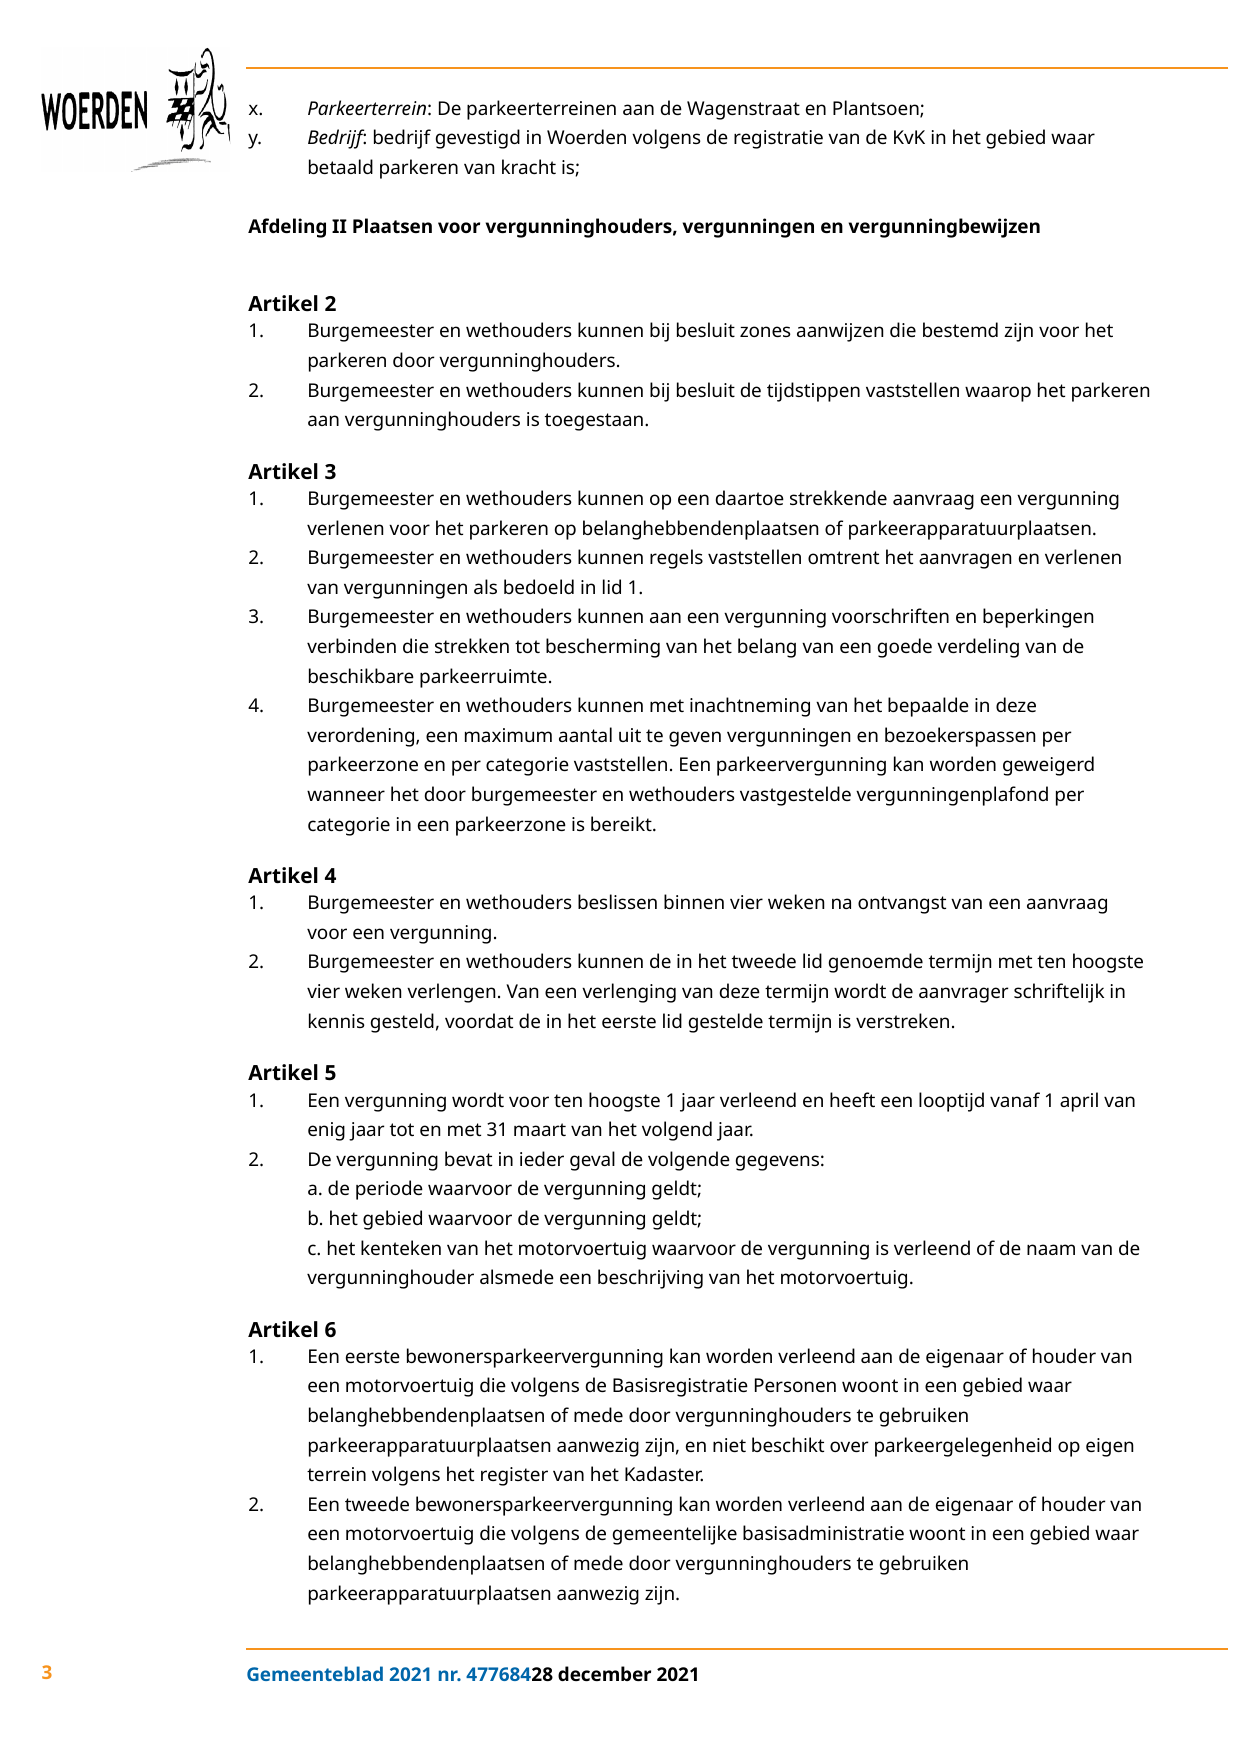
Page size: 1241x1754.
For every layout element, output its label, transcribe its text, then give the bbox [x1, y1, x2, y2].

list Burgemeester en wethouders beslissen binnen vier weken na ontvangst van een aanvraag voor een vergunning. [248, 889, 1152, 945]
text Afdeling II Plaatsen voor vergunninghouders, vergunningen en vergunningbewijzen [248, 213, 1152, 239]
text Artikel 6 [248, 1315, 1152, 1343]
list Parkeerterrein: De parkeerterreinen aan de Wagenstraat en Plantsoen; [248, 95, 1152, 121]
list Burgemeester en wethouders kunnen de in het tweede lid genoemde termijn met ten hoogste vier weken verlengen. Van een verlenging van deze termijn wordt de aanvrager schriftelijk in kennis gesteld, voordat de in het eerste lid gestelde termijn is verstreken. [248, 949, 1152, 1034]
list Burgemeester en wethouders kunnen bij besluit zones aanwijzen die bestemd zijn voor het parkeren door vergunninghouders. [248, 318, 1152, 373]
list Burgemeester en wethouders kunnen op een daartoe strekkende aanvraag een vergunning verlenen voor het parkeren op belanghebbendenplaatsen of parkeerapparatuurplaatsen. [248, 485, 1152, 541]
list c. het kenteken van het motorvoertuig waarvoor de vergunning is verleend of de naam van de vergunninghouder alsmede een beschrijving van het motorvoertuig. [248, 1235, 1152, 1290]
list Burgemeester en wethouders kunnen met inachtneming van het bepaalde in deze verordening, een maximum aantal uit te geven vergunningen en bezoekerspassen per parkeerzone en per categorie vaststellen. Een parkeervergunning kan worden geweigerd wanneer het door burgemeester en wethouders vastgestelde vergunningenplafond per categorie in een parkeerzone is bereikt. [248, 692, 1152, 836]
list Burgemeester en wethouders kunnen bij besluit de tijdstippen vaststellen waarop het parkeren aan vergunninghouders is toegestaan. [248, 377, 1152, 432]
list Een vergunning wordt voor ten hoogste 1 jaar verleend en heeft een looptijd vanaf 1 april van enig jaar tot en met 31 maart van het volgend jaar. [248, 1087, 1152, 1142]
text Artikel 5 [248, 1058, 1152, 1087]
list De vergunning bevat in ieder geval de volgende gegevens: [248, 1146, 1152, 1172]
text Artikel 2 [248, 289, 1152, 318]
text Artikel 4 [248, 861, 1152, 889]
list b. het gebied waarvoor de vergunning geldt; [248, 1205, 1152, 1231]
list Een tweede bewonersparkeervergunning kan worden verleend aan de eigenaar of houder van een motorvoertuig die volgens de gemeentelijke basisadministratie woont in een gebied waar belanghebbendenplaatsen of mede door vergunninghouders te gebruiken parkeerapparatuurplaatsen aanwezig zijn. [248, 1491, 1152, 1606]
list Burgemeester en wethouders kunnen regels vaststellen omtrent het aanvragen en verlenen van vergunningen als bedoeld in lid 1. [248, 544, 1152, 600]
list Bedrijf: bedrijf gevestigd in Woerden volgens de registratie van de KvK in het gebied waar betaald parkeren van kracht is; [248, 124, 1152, 180]
list Een eerste bewonersparkeervergunning kan worden verleend aan de eigenaar of houder van een motorvoertuig die volgens de Basisregistratie Personen woont in een gebied waar belanghebbendenplaatsen of mede door vergunninghouders te gebruiken parkeerapparatuurplaatsen aanwezig zijn, en niet beschikt over parkeergelegenheid op eigen terrein volgens het register van het Kadaster. [248, 1343, 1152, 1487]
list Burgemeester en wethouders kunnen aan een vergunning voorschriften en beperkingen verbinden die strekken tot bescherming van het belang van een goede verdeling van de beschikbare parkeerruimte. [248, 604, 1152, 688]
picture [41, 47, 231, 172]
text Artikel 3 [248, 457, 1152, 485]
list a. de periode waarvoor de vergunning geldt; [248, 1176, 1152, 1201]
